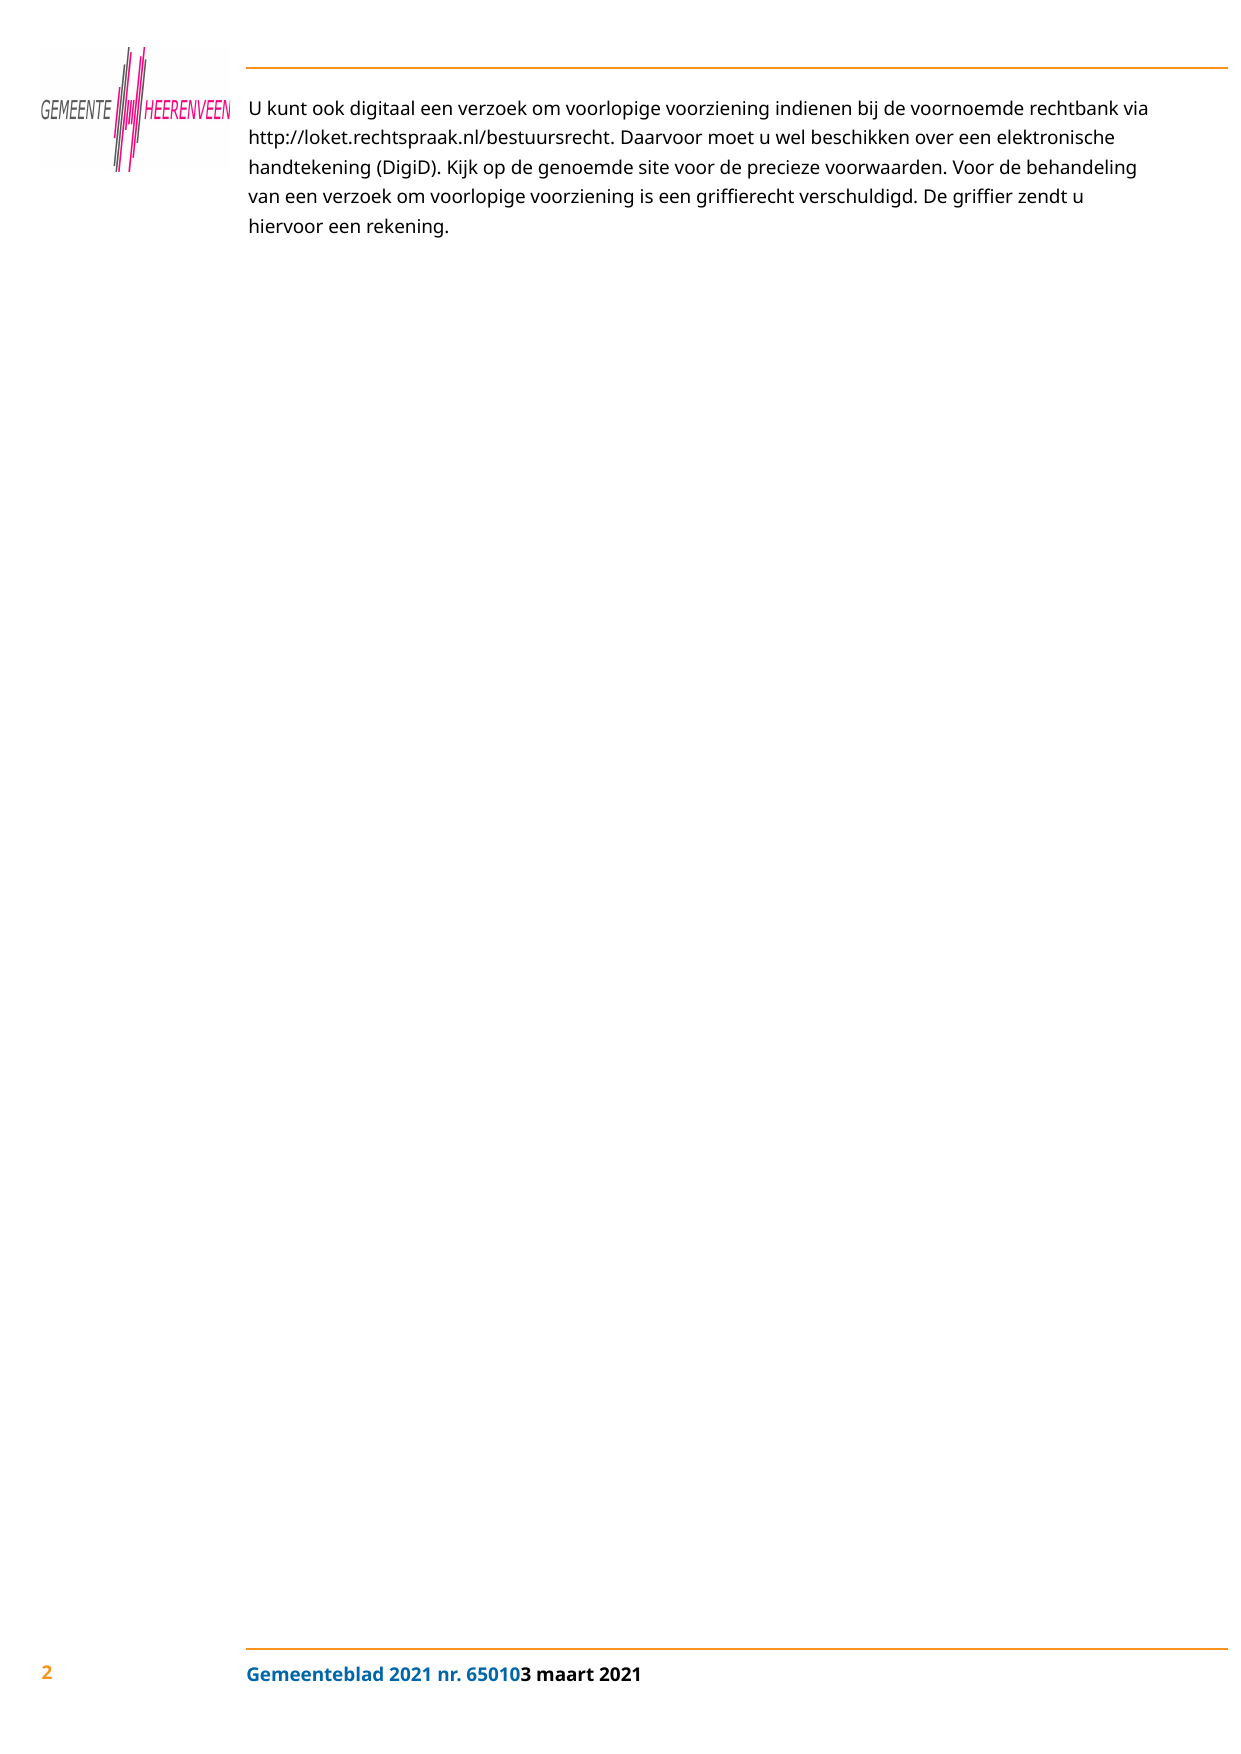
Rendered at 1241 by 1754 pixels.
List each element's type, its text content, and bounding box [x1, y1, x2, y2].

picture [41, 47, 231, 172]
text U kunt ook digitaal een verzoek om voorlopige voorziening indienen bij de voornoemde rechtbank via http://loket.rechtspraak.nl/bestuursrecht. Daarvoor moet u wel beschikken over een elektronische handtekening (DigiD). Kijk op de genoemde site voor de precieze voorwaarden. Voor de behandeling van een verzoek om voorlopige voorziening is een griffierecht verschuldigd. De griffier zendt u hiervoor een rekening. [248, 95, 1152, 239]
